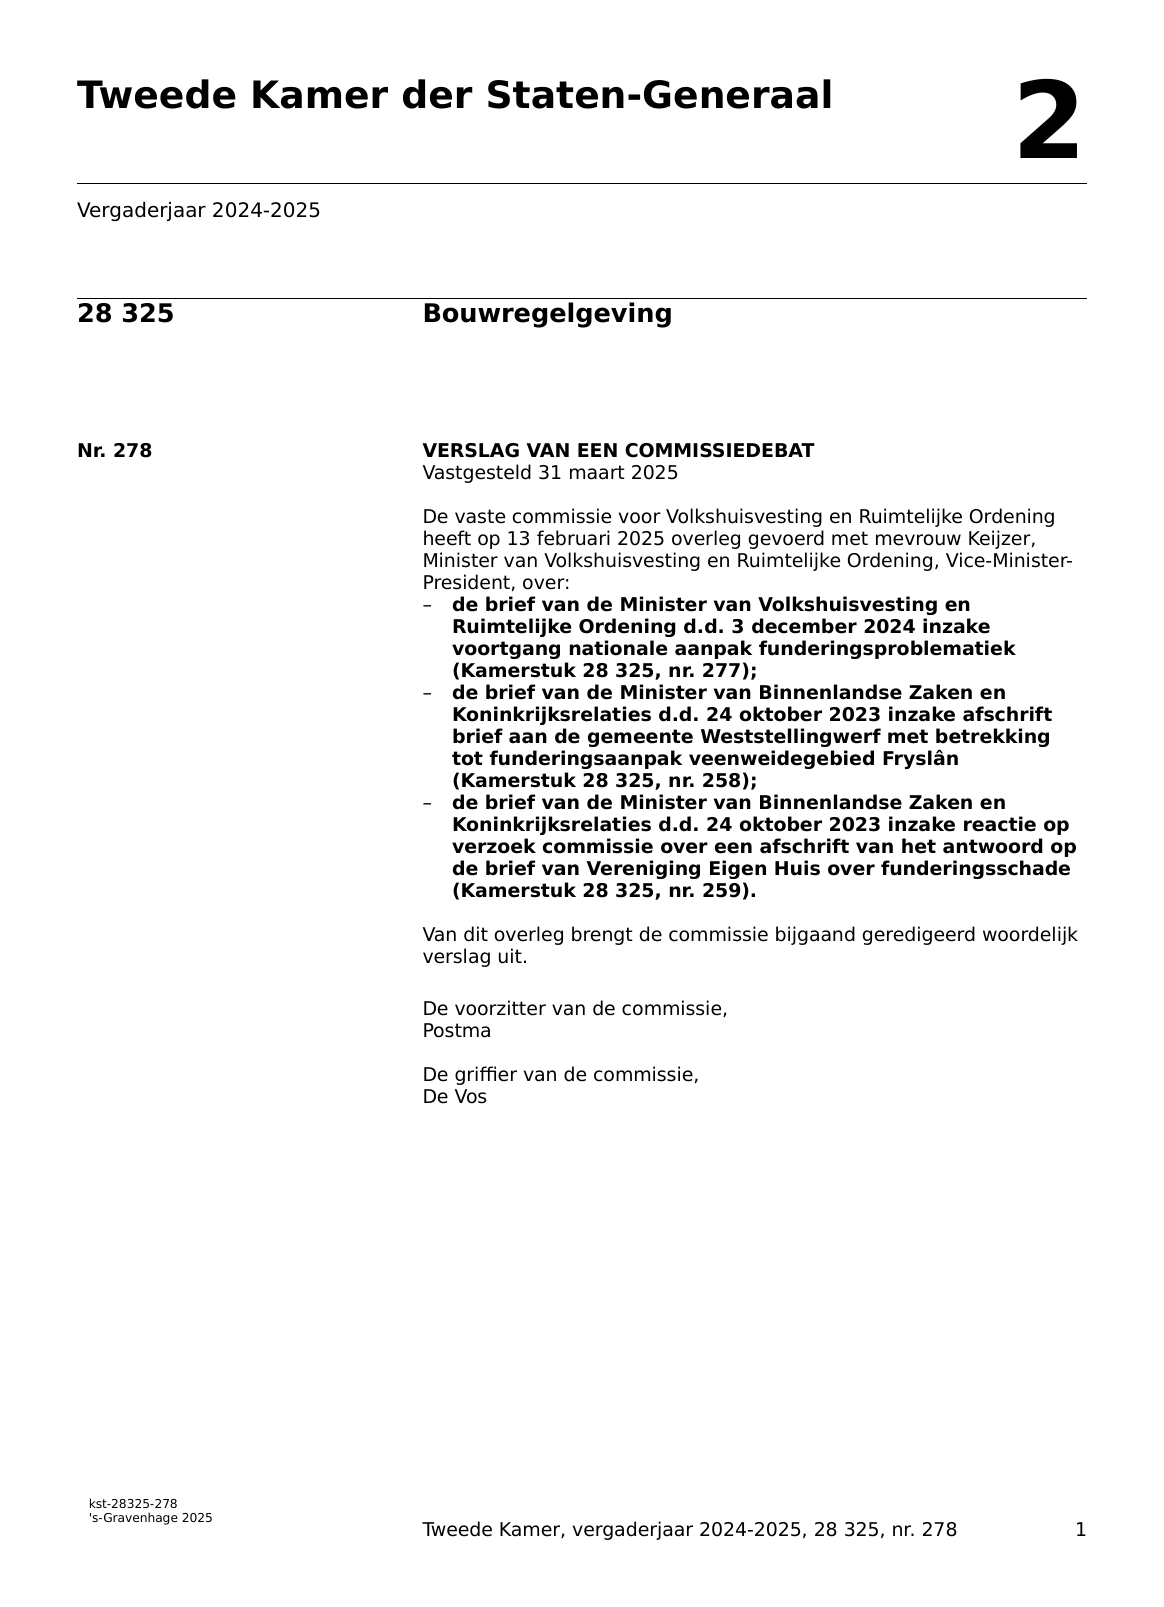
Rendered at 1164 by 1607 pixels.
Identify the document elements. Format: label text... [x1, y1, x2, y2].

table_header 2 [886, 59, 1087, 183]
text Van dit overleg brengt de commissie bijgaand geredigeerd woordelijk verslag uit. [422, 924, 1087, 968]
subtitle 28 325 Bouwregelgeving [77, 299, 1087, 329]
text 's-Gravenhage 2025 [88, 1511, 323, 1525]
subtitle Nr. 278 VERSLAG VAN EEN COMMISSIEDEBAT [77, 440, 1087, 462]
table_cell Vergaderjaar 2024-2025 [77, 184, 1087, 298]
text – de brief van de Minister van Volkshuisvesting en Ruimtelijke Ordening d.d. 3 december 2024 inzake voortgang nationale aanpak funderingsproblematiek (Kamerstuk 28 325, nr. 277); [422, 594, 1087, 682]
text De griffier van de commissie, De Vos [422, 1064, 1087, 1108]
text – de brief van de Minister van Binnenlandse Zaken en Koninkrijksrelaties d.d. 24 oktober 2023 inzake reactie op verzoek commissie over een afschrift van het antwoord op de brief van Vereniging Eigen Huis over funderingsschade (Kamerstuk 28 325, nr. 259). [422, 792, 1087, 901]
text – de brief van de Minister van Binnenlandse Zaken en Koninkrijksrelaties d.d. 24 oktober 2023 inzake afschrift brief aan de gemeente Weststellingwerf met betrekking tot funderingsaanpak veenweidegebied Fryslân (Kamerstuk 28 325, nr. 258); [422, 682, 1087, 792]
text kst-28325-278 [88, 1497, 323, 1511]
text De voorzitter van de commissie, Postma [422, 998, 1087, 1042]
text Vastgesteld 31 maart 2025 [422, 462, 1087, 484]
text De vaste commissie voor Volkshuisvesting en Ruimtelijke Ordening heeft op 13 februari 2025 overleg gevoerd met mevrouw Keijzer, Minister van Volkshuisvesting en Ruimtelijke Ordening, Vice-Minister-President, over: [422, 506, 1087, 594]
table_header Tweede Kamer der Staten-Generaal [77, 59, 886, 183]
